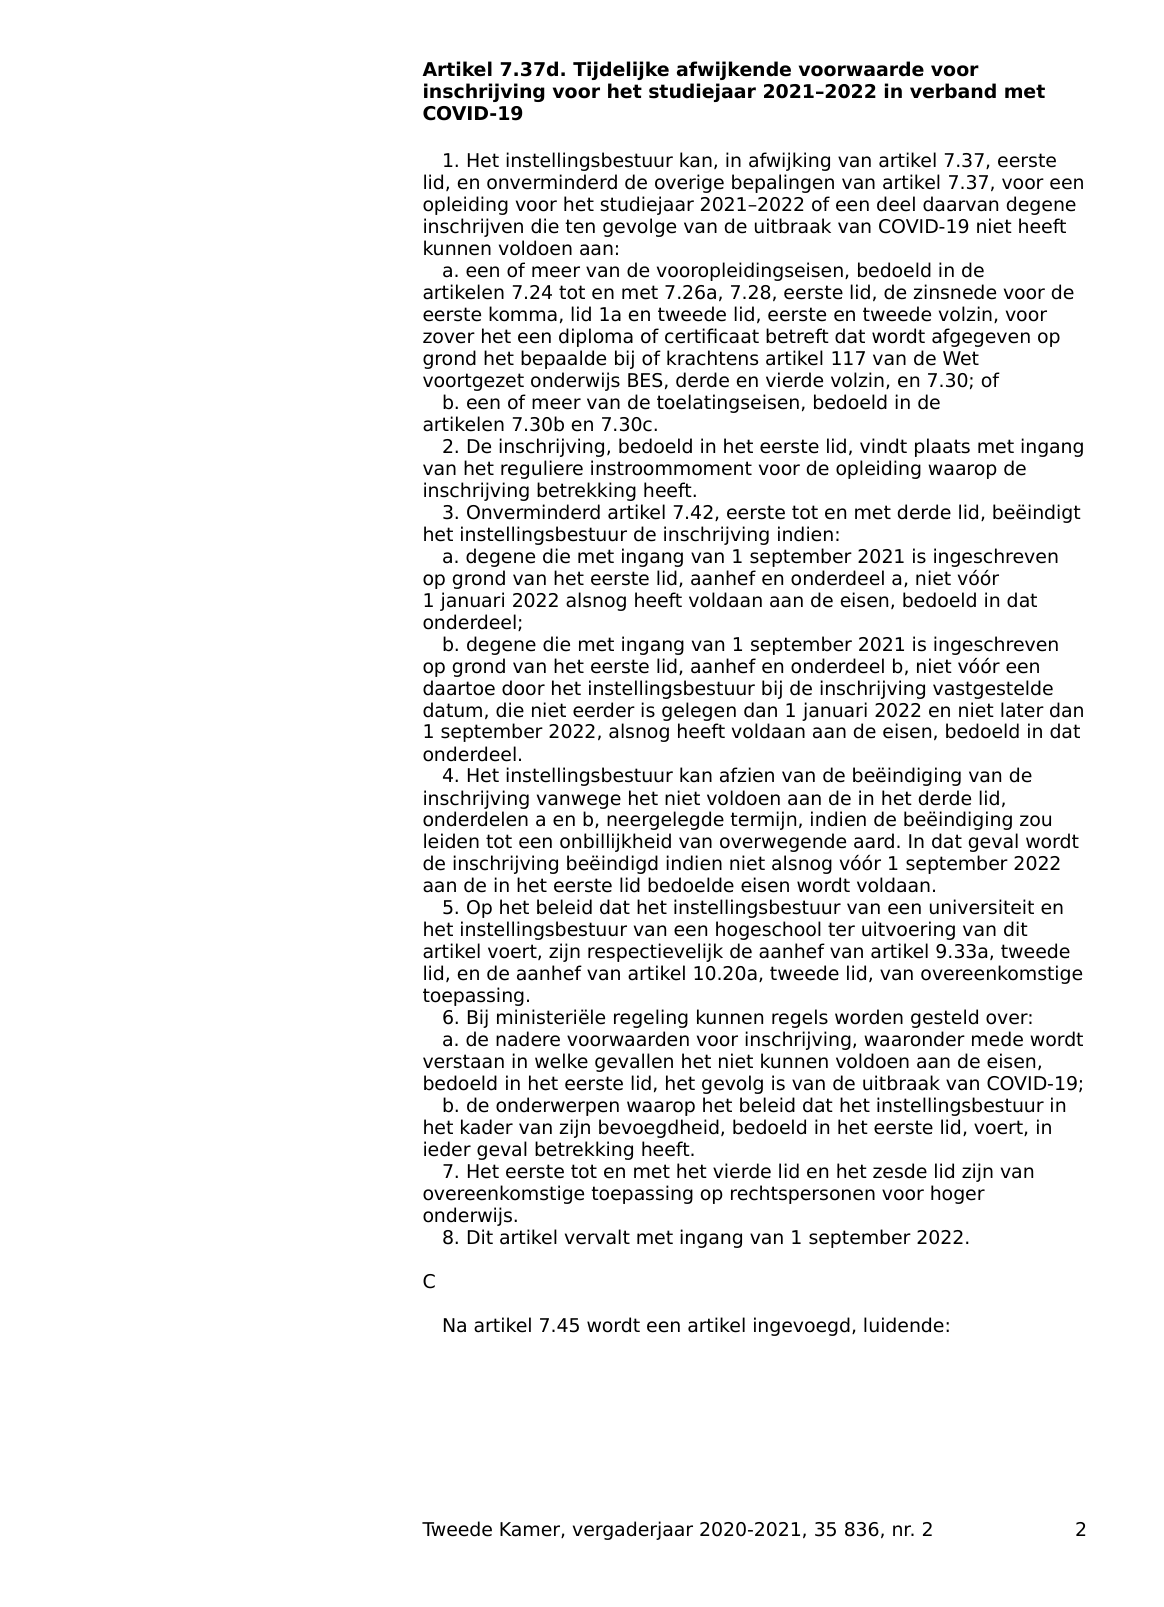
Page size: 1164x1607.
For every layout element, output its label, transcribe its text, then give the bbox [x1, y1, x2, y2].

subtitle Artikel 7.37d. Tijdelijke afwijkende voorwaarde voor inschrijving voor het studiejaar 2021–2022 in verband met COVID-19 [422, 59, 1087, 125]
text 4. Het instellingsbestuur kan afzien van de beëindiging van de inschrijving vanwege het niet voldoen aan de in het derde lid, onderdelen a en b, neergelegde termijn, indien de beëindiging zou leiden tot een onbillijkheid van overwegende aard. In dat geval wordt de inschrijving beëindigd indien niet alsnog vóór 1 september 2022 aan de in het eerste lid bedoelde eisen wordt voldaan. [422, 765, 1087, 897]
text a. degene die met ingang van 1 september 2021 is ingeschreven op grond van het eerste lid, aanhef en onderdeel a, niet vóór 1 januari 2022 alsnog heeft voldaan aan de eisen, bedoeld in dat onderdeel; [422, 546, 1087, 633]
text a. de nadere voorwaarden voor inschrijving, waaronder mede wordt verstaan in welke gevallen het niet kunnen voldoen aan de eisen, bedoeld in het eerste lid, het gevolg is van de uitbraak van COVID-19; [422, 1029, 1087, 1095]
text 2. De inschrijving, bedoeld in het eerste lid, vindt plaats met ingang van het reguliere instroommoment voor de opleiding waarop de inschrijving betrekking heeft. [422, 436, 1087, 502]
text 6. Bij ministeriële regeling kunnen regels worden gesteld over: [422, 1007, 1087, 1029]
text Na artikel 7.45 wordt een artikel ingevoegd, luidende: [422, 1315, 1087, 1337]
text 5. Op het beleid dat het instellingsbestuur van een universiteit en het instellingsbestuur van een hogeschool ter uitvoering van dit artikel voert, zijn respectievelijk de aanhef van artikel 9.33a, tweede lid, en de aanhef van artikel 10.20a, tweede lid, van overeenkomstige toepassing. [422, 897, 1087, 1007]
text b. een of meer van de toelatingseisen, bedoeld in de artikelen 7.30b en 7.30c. [422, 392, 1087, 436]
text 3. Onverminderd artikel 7.42, eerste tot en met derde lid, beëindigt het instellingsbestuur de inschrijving indien: [422, 502, 1087, 546]
text 7. Het eerste tot en met het vierde lid en het zesde lid zijn van overeenkomstige toepassing op rechtspersonen voor hoger onderwijs. [422, 1161, 1087, 1227]
text C [422, 1271, 1087, 1293]
text a. een of meer van de vooropleidingseisen, bedoeld in de artikelen 7.24 tot en met 7.26a, 7.28, eerste lid, de zinsnede voor de eerste komma, lid 1a en tweede lid, eerste en tweede volzin, voor zover het een diploma of certificaat betreft dat wordt afgegeven op grond het bepaalde bij of krachtens artikel 117 van de Wet voortgezet onderwijs BES, derde en vierde volzin, en 7.30; of [422, 260, 1087, 392]
text b. de onderwerpen waarop het beleid dat het instellingsbestuur in het kader van zijn bevoegdheid, bedoeld in het eerste lid, voert, in ieder geval betrekking heeft. [422, 1095, 1087, 1161]
text 1. Het instellingsbestuur kan, in afwijking van artikel 7.37, eerste lid, en onverminderd de overige bepalingen van artikel 7.37, voor een opleiding voor het studiejaar 2021–2022 of een deel daarvan degene inschrijven die ten gevolge van de uitbraak van COVID-19 niet heeft kunnen voldoen aan: [422, 150, 1087, 260]
text b. degene die met ingang van 1 september 2021 is ingeschreven op grond van het eerste lid, aanhef en onderdeel b, niet vóór een daartoe door het instellingsbestuur bij de inschrijving vastgestelde datum, die niet eerder is gelegen dan 1 januari 2022 en niet later dan 1 september 2022, alsnog heeft voldaan aan de eisen, bedoeld in dat onderdeel. [422, 633, 1087, 765]
text 8. Dit artikel vervalt met ingang van 1 september 2022. [422, 1227, 1087, 1249]
